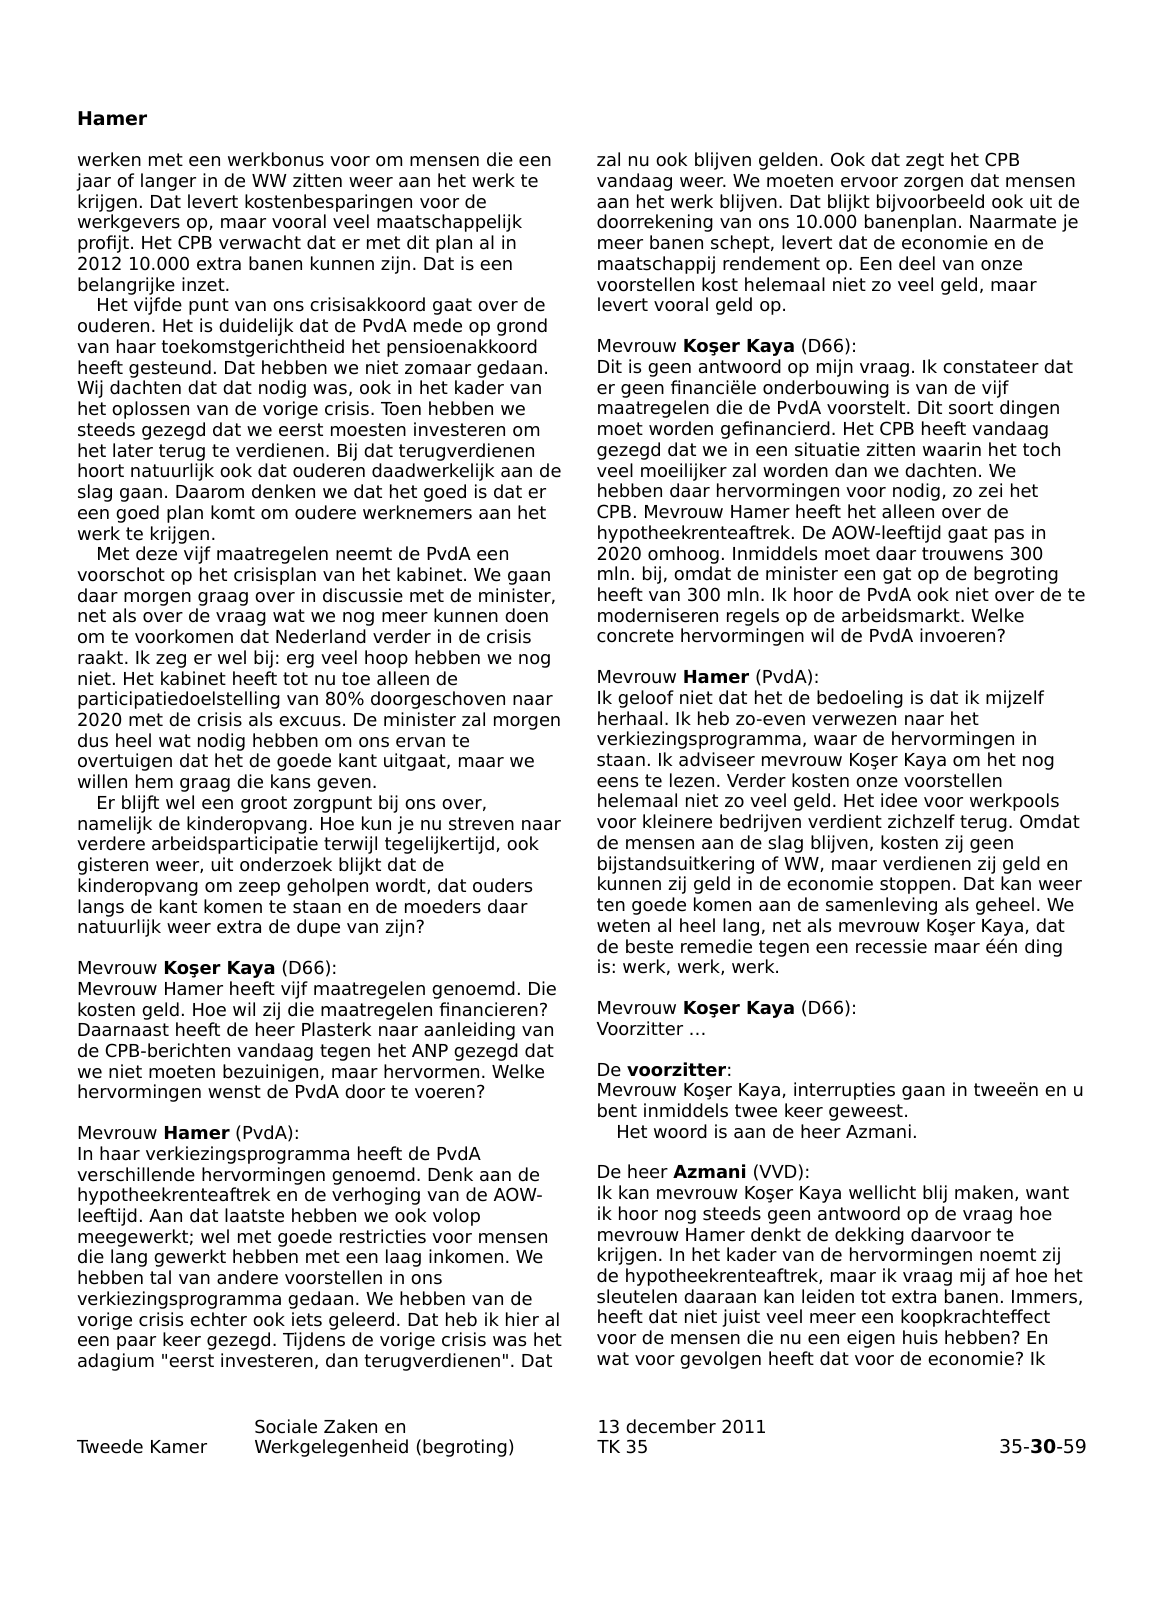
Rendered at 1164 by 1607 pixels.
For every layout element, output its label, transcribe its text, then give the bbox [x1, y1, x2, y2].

text Dit is geen antwoord op mijn vraag. Ik constateer dat er geen financiële onderbouwing is van de vijf maatregelen die de PvdA voorstelt. Dit soort dingen moet worden gefinancierd. Het CPB heeft vandaag gezegd dat we in een situatie zitten waarin het toch veel moeilijker zal worden dan we dachten. We hebben daar hervormingen voor nodig, zo zei het CPB. Mevrouw Hamer heeft het alleen over de hypotheekrenteaftrek. De AOW-leeftijd gaat pas in 2020 omhoog. Inmiddels moet daar trouwens 300 mln. bij, omdat de minister een gat op de begroting heeft van 300 mln. Ik hoor de PvdA ook niet over de te moderniseren regels op de arbeidsmarkt. Welke concrete hervormingen wil de PvdA invoeren? [596, 357, 1087, 647]
text De voorzitter: [596, 1059, 1087, 1080]
text Er blijft wel een groot zorgpunt bij ons over, namelijk de kinderopvang. Hoe kun je nu streven naar verdere arbeidsparticipatie terwijl tegelijkertijd, ook gisteren weer, uit onderzoek blijkt dat de kinderopvang om zeep geholpen wordt, dat ouders langs de kant komen te staan en de moeders daar natuurlijk weer extra de dupe van zijn? [77, 793, 567, 938]
text zal nu ook blijven gelden. Ook dat zegt het CPB vandaag weer. We moeten ervoor zorgen dat mensen aan het werk blijven. Dat blijkt bijvoorbeeld ook uit de doorrekening van ons 10.000 banenplan. Naarmate je meer banen schept, levert dat de economie en de maatschappij rendement op. Een deel van onze voorstellen kost helemaal niet zo veel geld, maar levert vooral geld op. [596, 150, 1087, 316]
text Ik kan mevrouw Koşer Kaya wellicht blij maken, want ik hoor nog steeds geen antwoord op de vraag hoe mevrouw Hamer denkt de dekking daarvoor te krijgen. In het kader van de hervormingen noemt zij de hypotheekrenteaftrek, maar ik vraag mij af hoe het sleutelen daaraan kan leiden tot extra banen. Immers, heeft dat niet juist veel meer een koopkrachteffect voor de mensen die nu een eigen huis hebben? En wat voor gevolgen heeft dat voor de economie? Ik [596, 1183, 1087, 1369]
text Mevrouw Koşer Kaya (D66): [596, 998, 1087, 1019]
text Mevrouw Koşer Kaya (D66): [596, 336, 1087, 357]
text Mevrouw Hamer (PvdA): [596, 667, 1087, 688]
text Voorzitter … [596, 1019, 1087, 1039]
text Mevrouw Hamer (PvdA): [77, 1123, 567, 1144]
text Het woord is aan de heer Azmani. [596, 1122, 1087, 1142]
text Mevrouw Koşer Kaya (D66): [77, 958, 567, 979]
text In haar verkiezingsprogramma heeft de PvdA verschillende hervormingen genoemd. Denk aan de hypotheekrenteaftrek en de verhoging van de AOW-leeftijd. Aan dat laatste hebben we ook volop meegewerkt; wel met goede restricties voor mensen die lang gewerkt hebben met een laag inkomen. We hebben tal van andere voorstellen in ons verkiezingsprogramma gedaan. We hebben van de vorige crisis echter ook iets geleerd. Dat heb ik hier al een paar keer gezegd. Tijdens de vorige crisis was het adagium "eerst investeren, dan terugverdienen". Dat [77, 1144, 567, 1372]
text Met deze vijf maatregelen neemt de PvdA een voorschot op het crisisplan van het kabinet. We gaan daar morgen graag over in discussie met de minister, net als over de vraag wat we nog meer kunnen doen om te voorkomen dat Nederland verder in de crisis raakt. Ik zeg er wel bij: erg veel hoop hebben we nog niet. Het kabinet heeft tot nu toe alleen de participatiedoelstelling van 80% doorgeschoven naar 2020 met de crisis als excuus. De minister zal morgen dus heel wat nodig hebben om ons ervan te overtuigen dat het de goede kant uitgaat, maar we willen hem graag die kans geven. [77, 544, 567, 793]
text De heer Azmani (VVD): [596, 1162, 1087, 1183]
text Mevrouw Hamer heeft vijf maatregelen genoemd. Die kosten geld. Hoe wil zij die maatregelen financieren? Daarnaast heeft de heer Plasterk naar aanleiding van de CPB-berichten vandaag tegen het ANP gezegd dat we niet moeten bezuinigen, maar hervormen. Welke hervormingen wenst de PvdA door te voeren? [77, 979, 567, 1103]
text werken met een werkbonus voor om mensen die een jaar of langer in de WW zitten weer aan het werk te krijgen. Dat levert kostenbesparingen voor de werkgevers op, maar vooral veel maatschappelijk profijt. Het CPB verwacht dat er met dit plan al in 2012 10.000 extra banen kunnen zijn. Dat is een belangrijke inzet. [77, 150, 567, 295]
text Ik geloof niet dat het de bedoeling is dat ik mijzelf herhaal. Ik heb zo-even verwezen naar het verkiezingsprogramma, waar de hervormingen in staan. Ik adviseer mevrouw Koşer Kaya om het nog eens te lezen. Verder kosten onze voorstellen helemaal niet zo veel geld. Het idee voor werkpools voor kleinere bedrijven verdient zichzelf terug. Omdat de mensen aan de slag blijven, kosten zij geen bijstandsuitkering of WW, maar verdienen zij geld en kunnen zij geld in de economie stoppen. Dat kan weer ten goede komen aan de samenleving als geheel. We weten al heel lang, net als mevrouw Koşer Kaya, dat de beste remedie tegen een recessie maar één ding is: werk, werk, werk. [596, 688, 1087, 978]
text Mevrouw Koşer Kaya, interrupties gaan in tweeën en u bent inmiddels twee keer geweest. [596, 1080, 1087, 1122]
text Het vijfde punt van ons crisisakkoord gaat over de ouderen. Het is duidelijk dat de PvdA mede op grond van haar toekomstgerichtheid het pensioenakkoord heeft gesteund. Dat hebben we niet zomaar gedaan. Wij dachten dat dat nodig was, ook in het kader van het oplossen van de vorige crisis. Toen hebben we steeds gezegd dat we eerst moesten investeren om het later terug te verdienen. Bij dat terugverdienen hoort natuurlijk ook dat ouderen daadwerkelijk aan de slag gaan. Daarom denken we dat het goed is dat er een goed plan komt om oudere werknemers aan het werk te krijgen. [77, 295, 567, 544]
